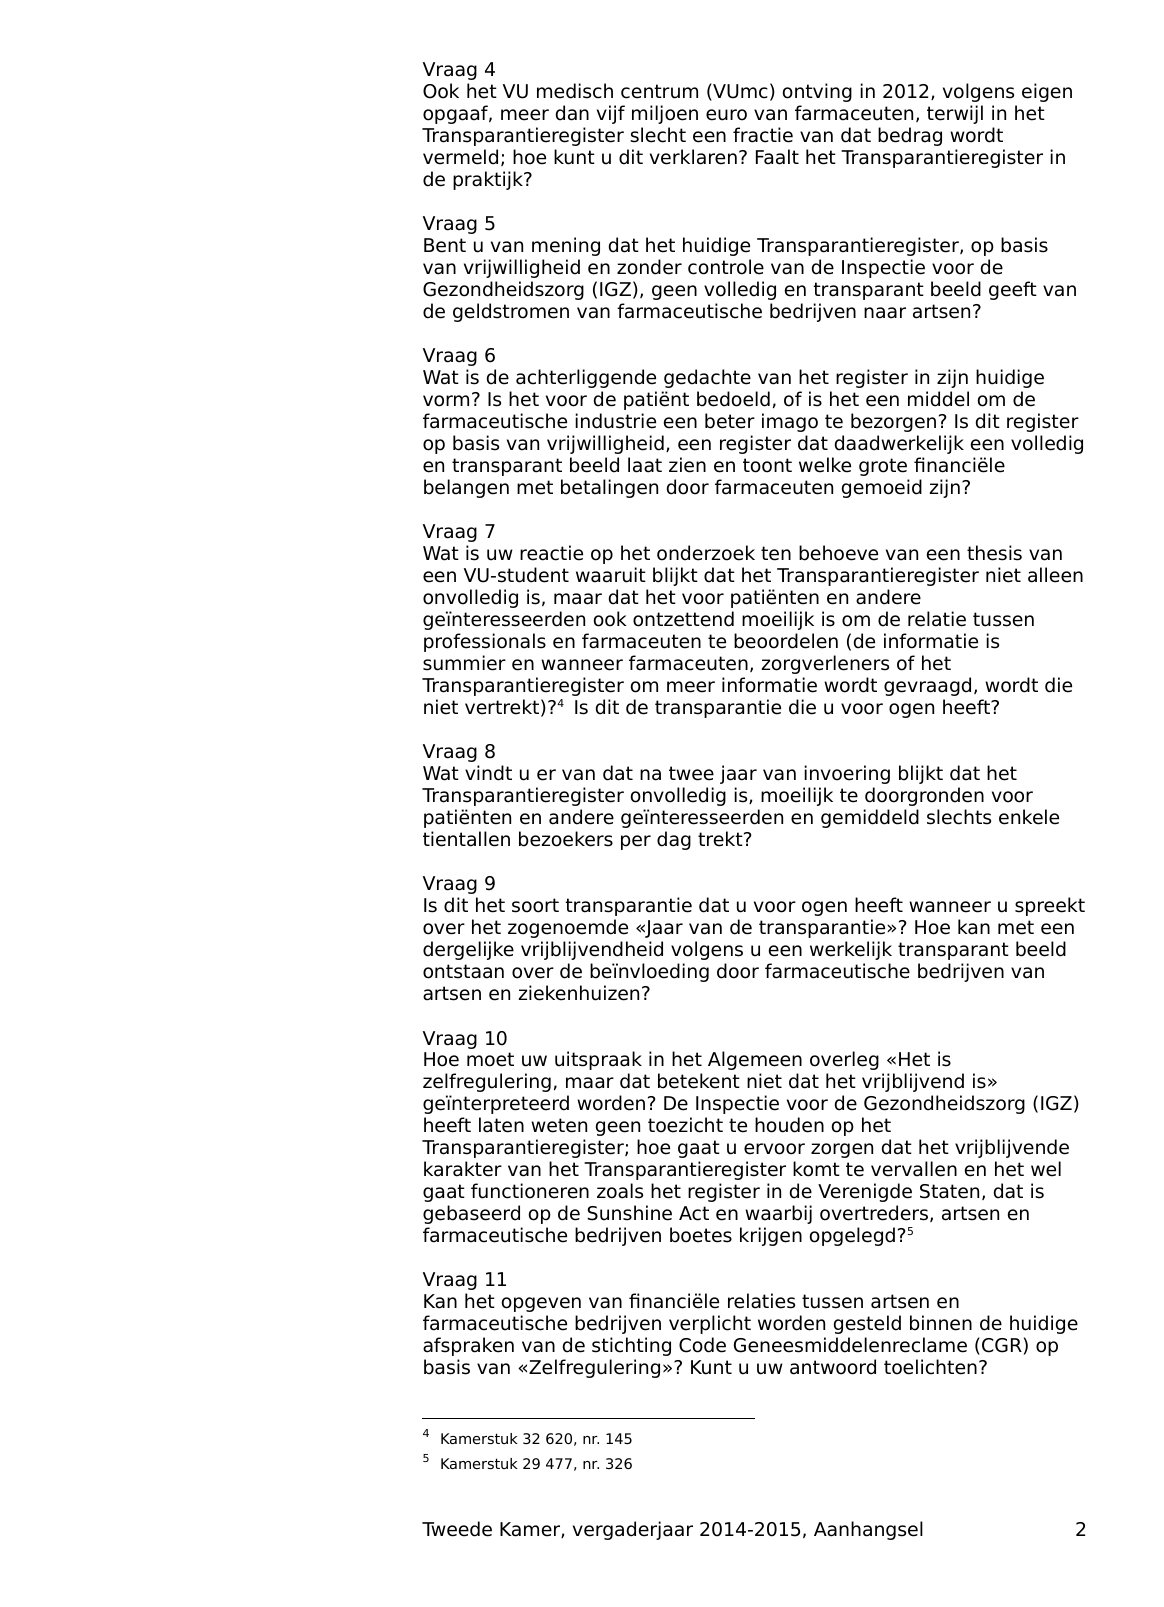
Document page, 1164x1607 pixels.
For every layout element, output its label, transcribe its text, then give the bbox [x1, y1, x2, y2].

text Vraag 4 [422, 59, 1087, 81]
text Wat is de achterliggende gedachte van het register in zijn huidige vorm? Is het voor de patiënt bedoeld, of is het een middel om de farmaceutische industrie een beter imago te bezorgen? Is dit register op basis van vrijwilligheid, een register dat daadwerkelijk een volledig en transparant beeld laat zien en toont welke grote financiële belangen met betalingen door farmaceuten gemoeid zijn? [422, 367, 1087, 499]
text Vraag 6 [422, 345, 1087, 367]
text Vraag 7 [422, 521, 1087, 543]
text Vraag 10 [422, 1027, 1087, 1049]
text Is dit het soort transparantie dat u voor ogen heeft wanneer u spreekt over het zogenoemde «Jaar van de transparantie»? Hoe kan met een dergelijke vrijblijvendheid volgens u een werkelijk transparant beeld ontstaan over de beïnvloeding door farmaceutische bedrijven van artsen en ziekenhuizen? [422, 895, 1087, 1005]
text Vraag 5 [422, 213, 1087, 235]
text Kan het opgeven van financiële relaties tussen artsen en farmaceutische bedrijven verplicht worden gesteld binnen de huidige afspraken van de stichting Code Geneesmiddelenreclame (CGR) op basis van «Zelfregulering»? Kunt u uw antwoord toelichten? [422, 1291, 1087, 1379]
text Vraag 8 [422, 741, 1087, 763]
text Wat vindt u er van dat na twee jaar van invoering blijkt dat het Transparantieregister onvolledig is, moeilijk te doorgronden voor patiënten en andere geïnteresseerden en gemiddeld slechts enkele tientallen bezoekers per dag trekt? [422, 763, 1087, 851]
text Ook het VU medisch centrum (VUmc) ontving in 2012, volgens eigen opgaaf, meer dan vijf miljoen euro van farmaceuten, terwijl in het Transparantieregister slecht een fractie van dat bedrag wordt vermeld; hoe kunt u dit verklaren? Faalt het Transparantieregister in de praktijk? [422, 81, 1087, 191]
text Wat is uw reactie op het onderzoek ten behoeve van een thesis van een VU-student waaruit blijkt dat het Transparantieregister niet alleen onvolledig is, maar dat het voor patiënten en andere geïnteresseerden ook ontzettend moeilijk is om de relatie tussen professionals en farmaceuten te beoordelen (de informatie is summier en wanneer farmaceuten, zorgverleners of het Transparantieregister om meer informatie wordt gevraagd, wordt die niet vertrekt)? Is dit de transparantie die u voor ogen heeft? [422, 543, 1087, 719]
text Kamerstuk 29 477, nr. 326 [422, 1452, 1087, 1474]
text Vraag 9 [422, 873, 1087, 895]
text Vraag 11 [422, 1269, 1087, 1291]
text Kamerstuk 32 620, nr. 145 [422, 1427, 1087, 1449]
text Hoe moet uw uitspraak in het Algemeen overleg «Het is zelfregulering, maar dat betekent niet dat het vrijblijvend is» geïnterpreteerd worden? De Inspectie voor de Gezondheidszorg (IGZ) heeft laten weten geen toezicht te houden op het Transparantieregister; hoe gaat u ervoor zorgen dat het vrijblijvende karakter van het Transparantieregister komt te vervallen en het wel gaat functioneren zoals het register in de Verenigde Staten, dat is gebaseerd op de Sunshine Act en waarbij overtreders, artsen en farmaceutische bedrijven boetes krijgen opgelegd? [422, 1049, 1087, 1247]
text Bent u van mening dat het huidige Transparantieregister, op basis van vrijwilligheid en zonder controle van de Inspectie voor de Gezondheidszorg (IGZ), geen volledig en transparant beeld geeft van de geldstromen van farmaceutische bedrijven naar artsen? [422, 235, 1087, 323]
